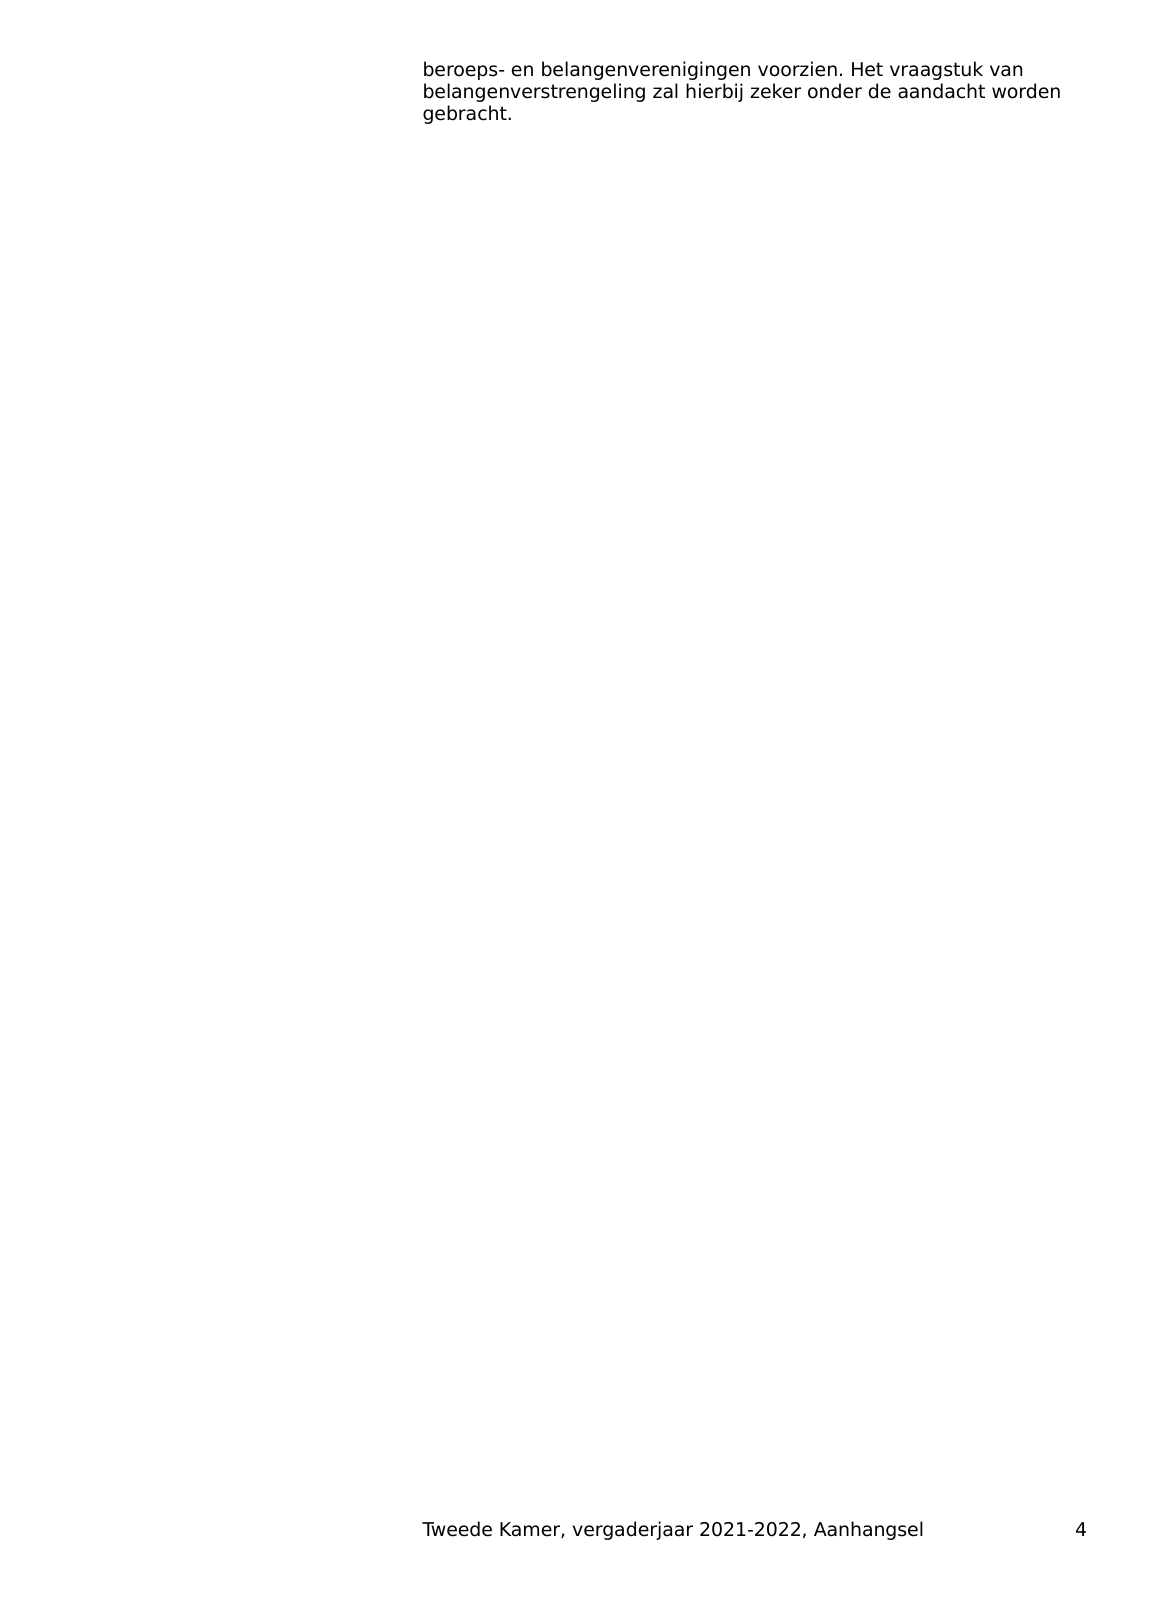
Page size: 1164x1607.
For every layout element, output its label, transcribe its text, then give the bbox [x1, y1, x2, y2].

text beroeps- en belangenverenigingen voorzien. Het vraagstuk van belangenverstrengeling zal hierbij zeker onder de aandacht worden gebracht. [422, 59, 1087, 125]
